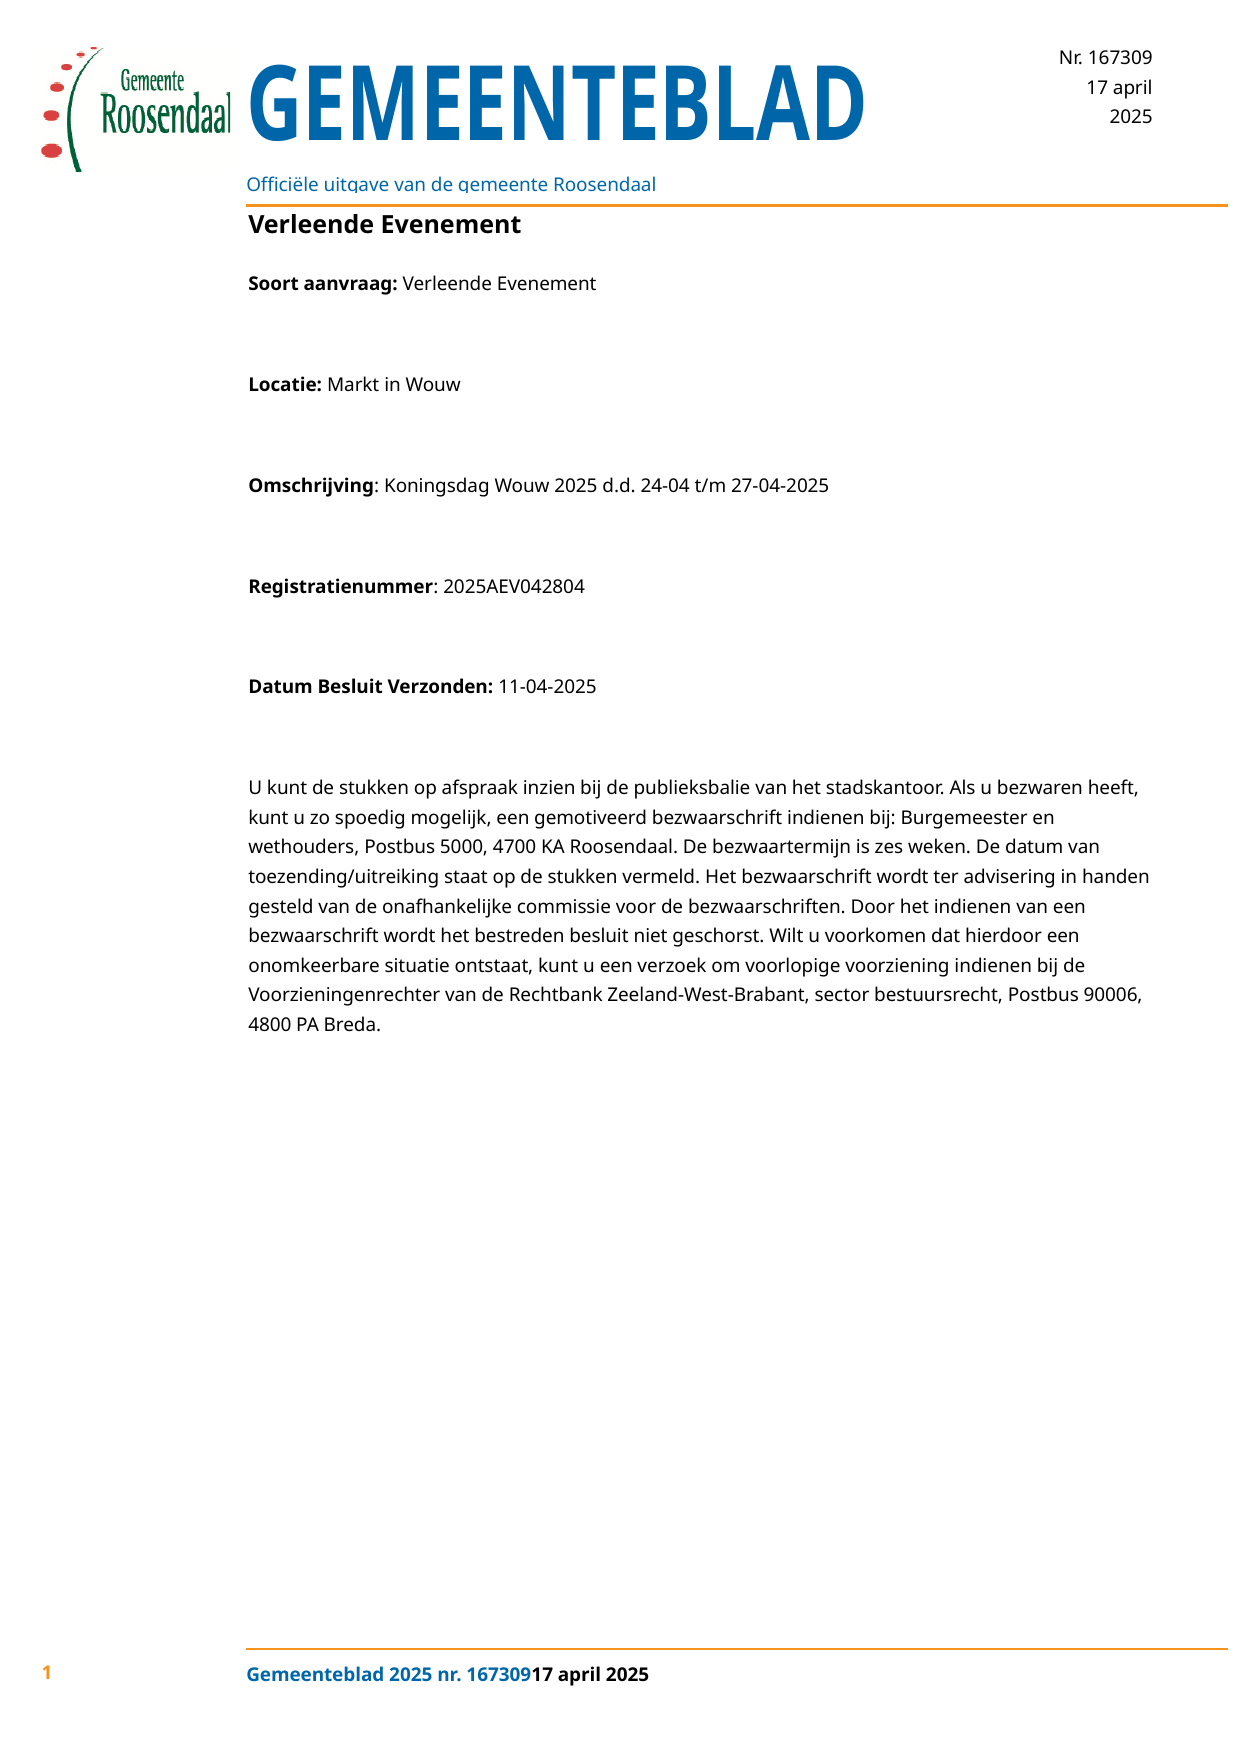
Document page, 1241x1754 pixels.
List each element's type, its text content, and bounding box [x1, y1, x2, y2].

text Verleende Evenement [248, 207, 1152, 241]
text Datum Besluit Verzonden: 11-04-2025 [248, 674, 1152, 699]
text Locatie: Markt in Wouw [248, 371, 1152, 397]
text Soort aanvraag: Verleende Evenement [248, 270, 1152, 296]
text Registratienummer: 2025AEV042804 [248, 573, 1152, 598]
text U kunt de stukken op afspraak inzien bij de publieksbalie van het stadskantoor. Als u bezwaren heeft, kunt u zo spoedig mogelijk, een gemotiveerd bezwaarschrift indienen bij: Burgemeester en wethouders, Postbus 5000, 4700 KA Roosendaal. De bezwaartermijn is zes weken. De datum van toezending/uitreiking staat op de stukken vermeld. Het bezwaarschrift wordt ter advisering in handen gesteld van de onafhankelijke commissie voor de bezwaarschriften. Door het indienen van een bezwaarschrift wordt het bestreden besluit niet geschorst. Wilt u voorkomen dat hierdoor een onomkeerbare situatie ontstaat, kunt u een verzoek om voorlopige voorziening indienen bij de Voorzieningenrechter van de Rechtbank Zeeland-West-Brabant, sector bestuursrecht, Postbus 90006, 4800 PA Breda. [248, 774, 1152, 1037]
text Omschrijving: Koningsdag Wouw 2025 d.d. 24-04 t/m 27-04-2025 [248, 472, 1152, 498]
picture [41, 47, 231, 172]
